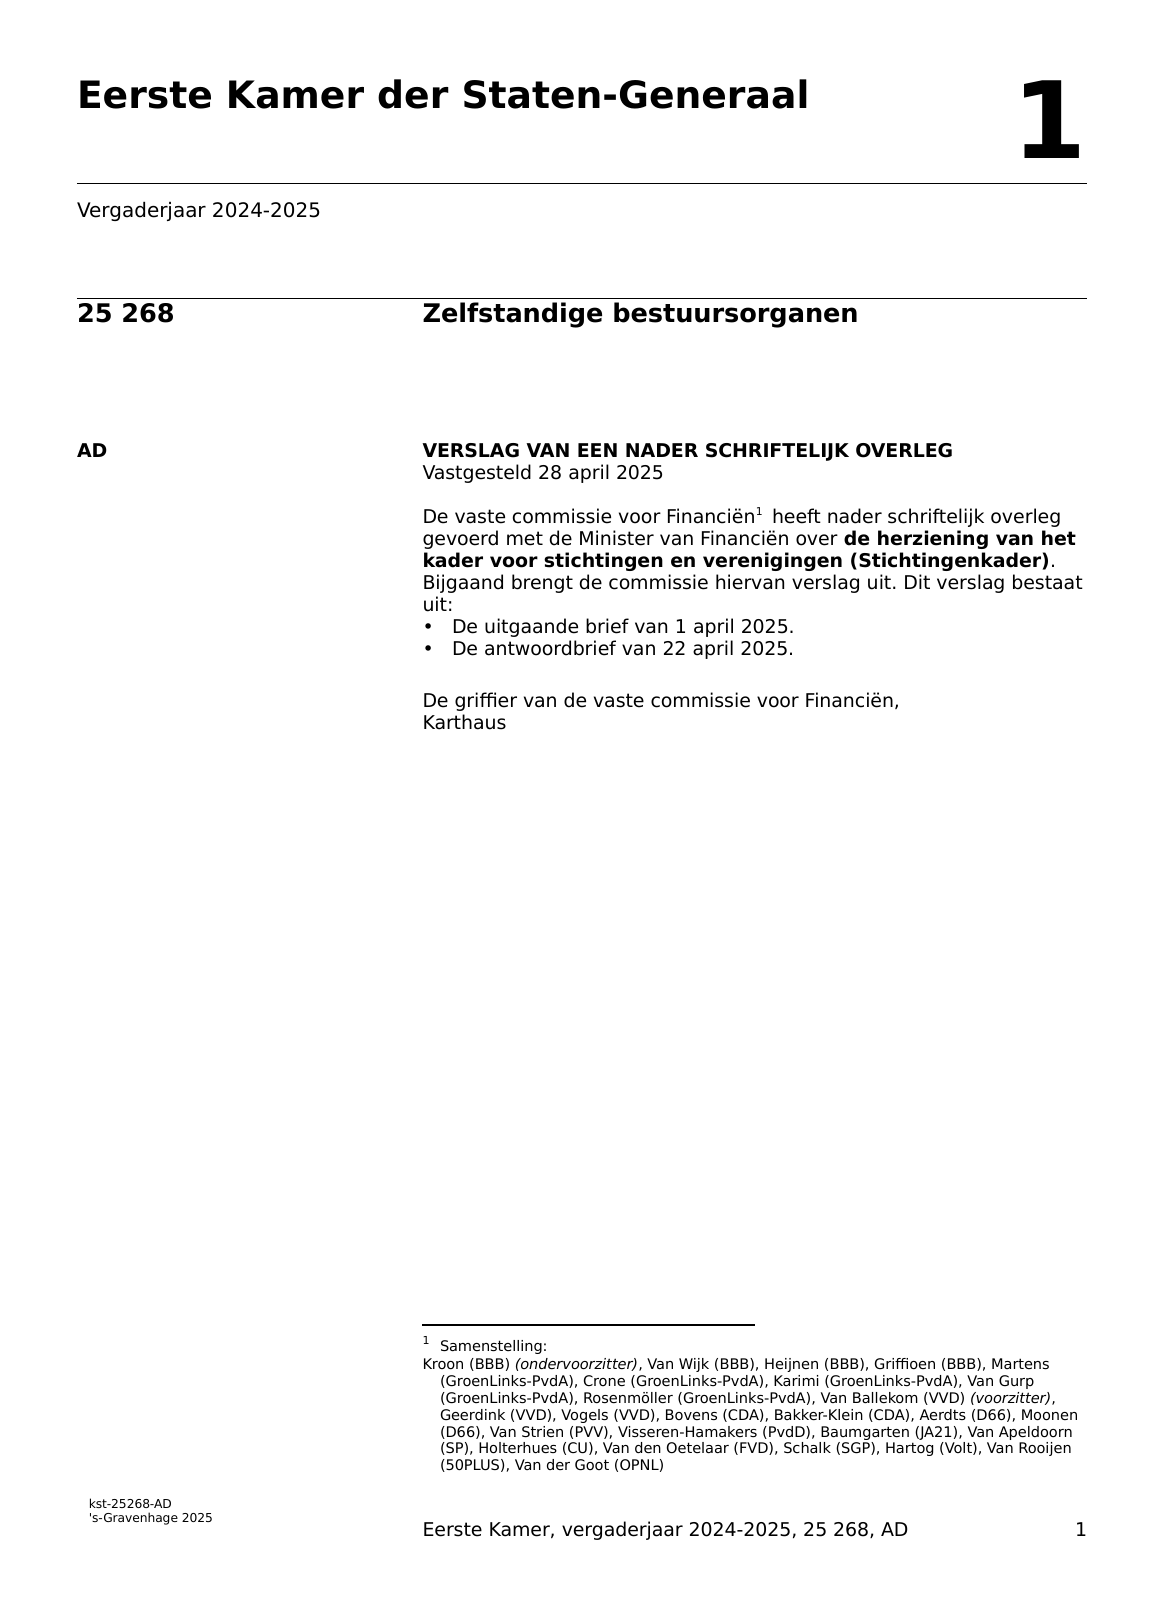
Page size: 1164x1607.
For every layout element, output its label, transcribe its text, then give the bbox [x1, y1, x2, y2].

table_cell Vergaderjaar 2024-2025 [77, 184, 1087, 298]
text • De uitgaande brief van 1 april 2025. [422, 616, 1087, 638]
text kst-25268-AD [88, 1497, 323, 1511]
text 's-Gravenhage 2025 [88, 1511, 323, 1525]
table_header 1 [886, 59, 1087, 183]
text Vastgesteld 28 april 2025 [422, 462, 1087, 484]
text • De antwoordbrief van 22 april 2025. [422, 638, 1087, 660]
subtitle 25 268 Zelfstandige bestuursorganen [77, 299, 1087, 329]
text De griffier van de vaste commissie voor Financiën, Karthaus [422, 690, 1087, 734]
subtitle AD VERSLAG VAN EEN NADER SCHRIFTELIJK OVERLEG [77, 440, 1087, 462]
text Kroon (BBB) (ondervoorzitter), Van Wijk (BBB), Heijnen (BBB), Griffioen (BBB), Martens (GroenLinks-PvdA), Crone (GroenLinks-PvdA), Karimi (GroenLinks-PvdA), Van Gurp (GroenLinks-PvdA), Rosenmöller (GroenLinks-PvdA), Van Ballekom (VVD) (voorzitter), Geerdink (VVD), Vogels (VVD), Bovens (CDA), Bakker-Klein (CDA), Aerdts (D66), Moonen (D66), Van Strien (PVV), Visseren-Hamakers (PvdD), Baumgarten (JA21), Van Apeldoorn (SP), Holterhues (CU), Van den Oetelaar (FVD), Schalk (SGP), Hartog (Volt), Van Rooijen (50PLUS), Van der Goot (OPNL) [422, 1356, 1087, 1474]
table_header Eerste Kamer der Staten-Generaal [77, 59, 886, 183]
text De vaste commissie voor Financiën heeft nader schriftelijk overleg gevoerd met de Minister van Financiën over de herziening van het kader voor stichtingen en verenigingen (Stichtingenkader). Bijgaand brengt de commissie hiervan verslag uit. Dit verslag bestaat uit: [422, 506, 1087, 616]
text Samenstelling: [422, 1334, 1087, 1356]
